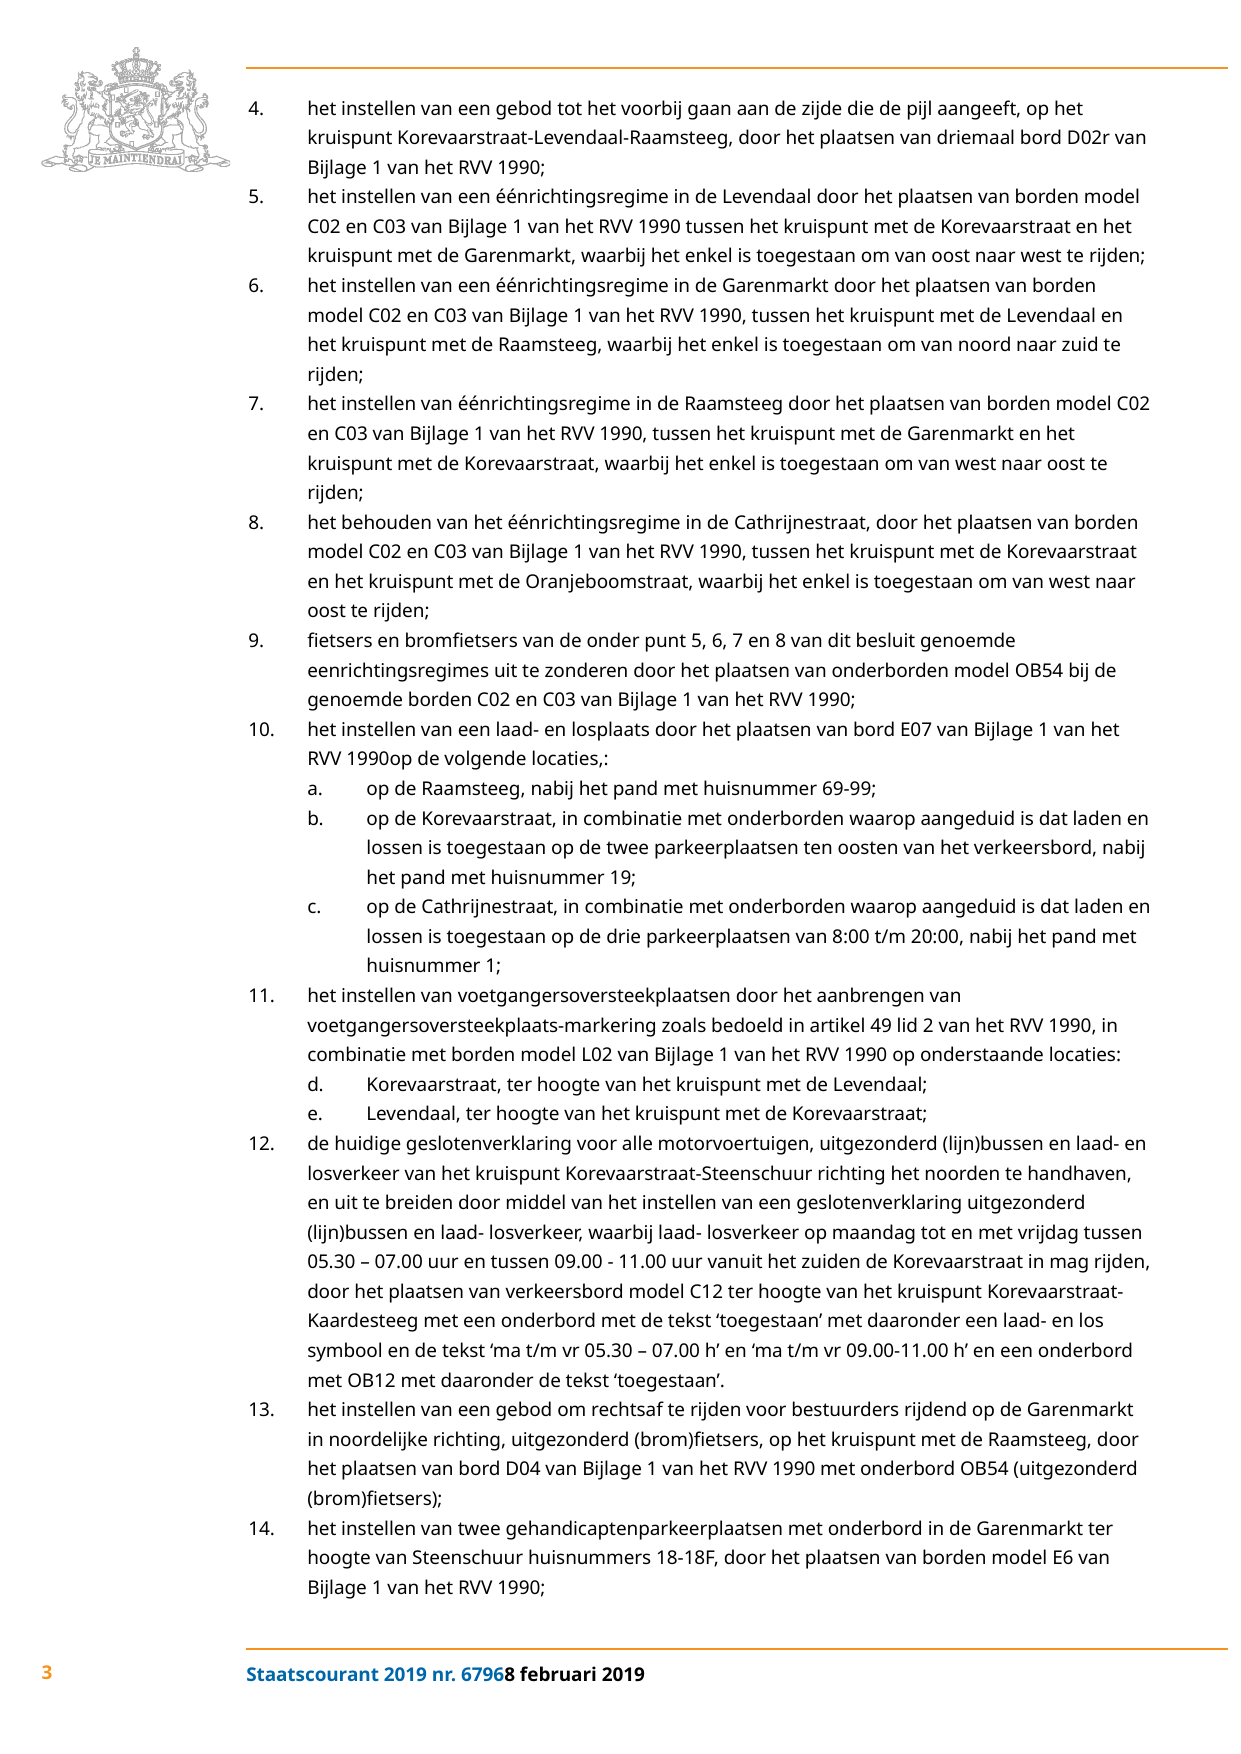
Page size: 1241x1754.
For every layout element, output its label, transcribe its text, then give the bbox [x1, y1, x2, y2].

list het instellen van een gebod om rechtsaf te rijden voor bestuurders rijdend op de Garenmarkt in noordelijke richting, uitgezonderd (brom)fietsers, op het kruispunt met de Raamsteeg, door het plaatsen van bord D04 van Bijlage 1 van het RVV 1990 met onderbord OB54 (uitgezonderd (brom)fietsers); [248, 1396, 1152, 1511]
picture [41, 47, 231, 172]
list op de Raamsteeg, nabij het pand met huisnummer 69-99; [307, 775, 1152, 801]
list Korevaarstraat, ter hoogte van het kruispunt met de Levendaal; [307, 1071, 1152, 1097]
list het instellen van een éénrichtingsregime in de Levendaal door het plaatsen van borden model C02 en C03 van Bijlage 1 van het RVV 1990 tussen het kruispunt met de Korevaarstraat en het kruispunt met de Garenmarkt, waarbij het enkel is toegestaan om van oost naar west te rijden; [248, 183, 1152, 268]
list op de Cathrijnestraat, in combinatie met onderborden waarop aangeduid is dat laden en lossen is toegestaan op de drie parkeerplaatsen van 8:00 t/m 20:00, nabij het pand met huisnummer 1; [307, 893, 1152, 978]
list Levendaal, ter hoogte van het kruispunt met de Korevaarstraat; [307, 1101, 1152, 1126]
list het instellen van voetgangersoversteekplaatsen door het aanbrengen van voetgangersoversteekplaats-markering zoals bedoeld in artikel 49 lid 2 van het RVV 1990, in combinatie met borden model L02 van Bijlage 1 van het RVV 1990 op onderstaande locaties: [248, 982, 1152, 1067]
list fietsers en bromfietsers van de onder punt 5, 6, 7 en 8 van dit besluit genoemde eenrichtingsregimes uit te zonderen door het plaatsen van onderborden model OB54 bij de genoemde borden C02 en C03 van Bijlage 1 van het RVV 1990; [248, 627, 1152, 712]
list het instellen van een gebod tot het voorbij gaan aan de zijde die de pijl aangeeft, op het kruispunt Korevaarstraat-Levendaal-Raamsteeg, door het plaatsen van driemaal bord D02r van Bijlage 1 van het RVV 1990; [248, 95, 1152, 180]
list het instellen van een éénrichtingsregime in de Garenmarkt door het plaatsen van borden model C02 en C03 van Bijlage 1 van het RVV 1990, tussen het kruispunt met de Levendaal en het kruispunt met de Raamsteeg, waarbij het enkel is toegestaan om van noord naar zuid te rijden; [248, 272, 1152, 387]
list op de Korevaarstraat, in combinatie met onderborden waarop aangeduid is dat laden en lossen is toegestaan op de twee parkeerplaatsen ten oosten van het verkeersbord, nabij het pand met huisnummer 19; [307, 805, 1152, 890]
list het instellen van éénrichtingsregime in de Raamsteeg door het plaatsen van borden model C02 en C03 van Bijlage 1 van het RVV 1990, tussen het kruispunt met de Garenmarkt en het kruispunt met de Korevaarstraat, waarbij het enkel is toegestaan om van west naar oost te rijden; [248, 391, 1152, 505]
list de huidige geslotenverklaring voor alle motorvoertuigen, uitgezonderd (lijn)bussen en laad- en losverkeer van het kruispunt Korevaarstraat-Steenschuur richting het noorden te handhaven, en uit te breiden door middel van het instellen van een geslotenverklaring uitgezonderd (lijn)bussen en laad- losverkeer, waarbij laad- losverkeer op maandag tot en met vrijdag tussen 05.30 – 07.00 uur en tussen 09.00 - 11.00 uur vanuit het zuiden de Korevaarstraat in mag rijden, door het plaatsen van verkeersbord model C12 ter hoogte van het kruispunt Korevaarstraat-Kaardesteeg met een onderbord met de tekst ‘toegestaan’ met daaronder een laad- en los symbool en de tekst ‘ma t/m vr 05.30 – 07.00 h’ en ‘ma t/m vr 09.00-11.00 h’ en een onderbord met OB12 met daaronder de tekst ‘toegestaan’. [248, 1130, 1152, 1393]
list het behouden van het éénrichtingsregime in de Cathrijnestraat, door het plaatsen van borden model C02 en C03 van Bijlage 1 van het RVV 1990, tussen het kruispunt met de Korevaarstraat en het kruispunt met de Oranjeboomstraat, waarbij het enkel is toegestaan om van west naar oost te rijden; [248, 509, 1152, 623]
list het instellen van een laad- en losplaats door het plaatsen van bord E07 van Bijlage 1 van het RVV 1990op de volgende locaties,: [248, 716, 1152, 771]
list het instellen van twee gehandicaptenparkeerplaatsen met onderbord in de Garenmarkt ter hoogte van Steenschuur huisnummers 18-18F, door het plaatsen van borden model E6 van Bijlage 1 van het RVV 1990; [248, 1515, 1152, 1600]
